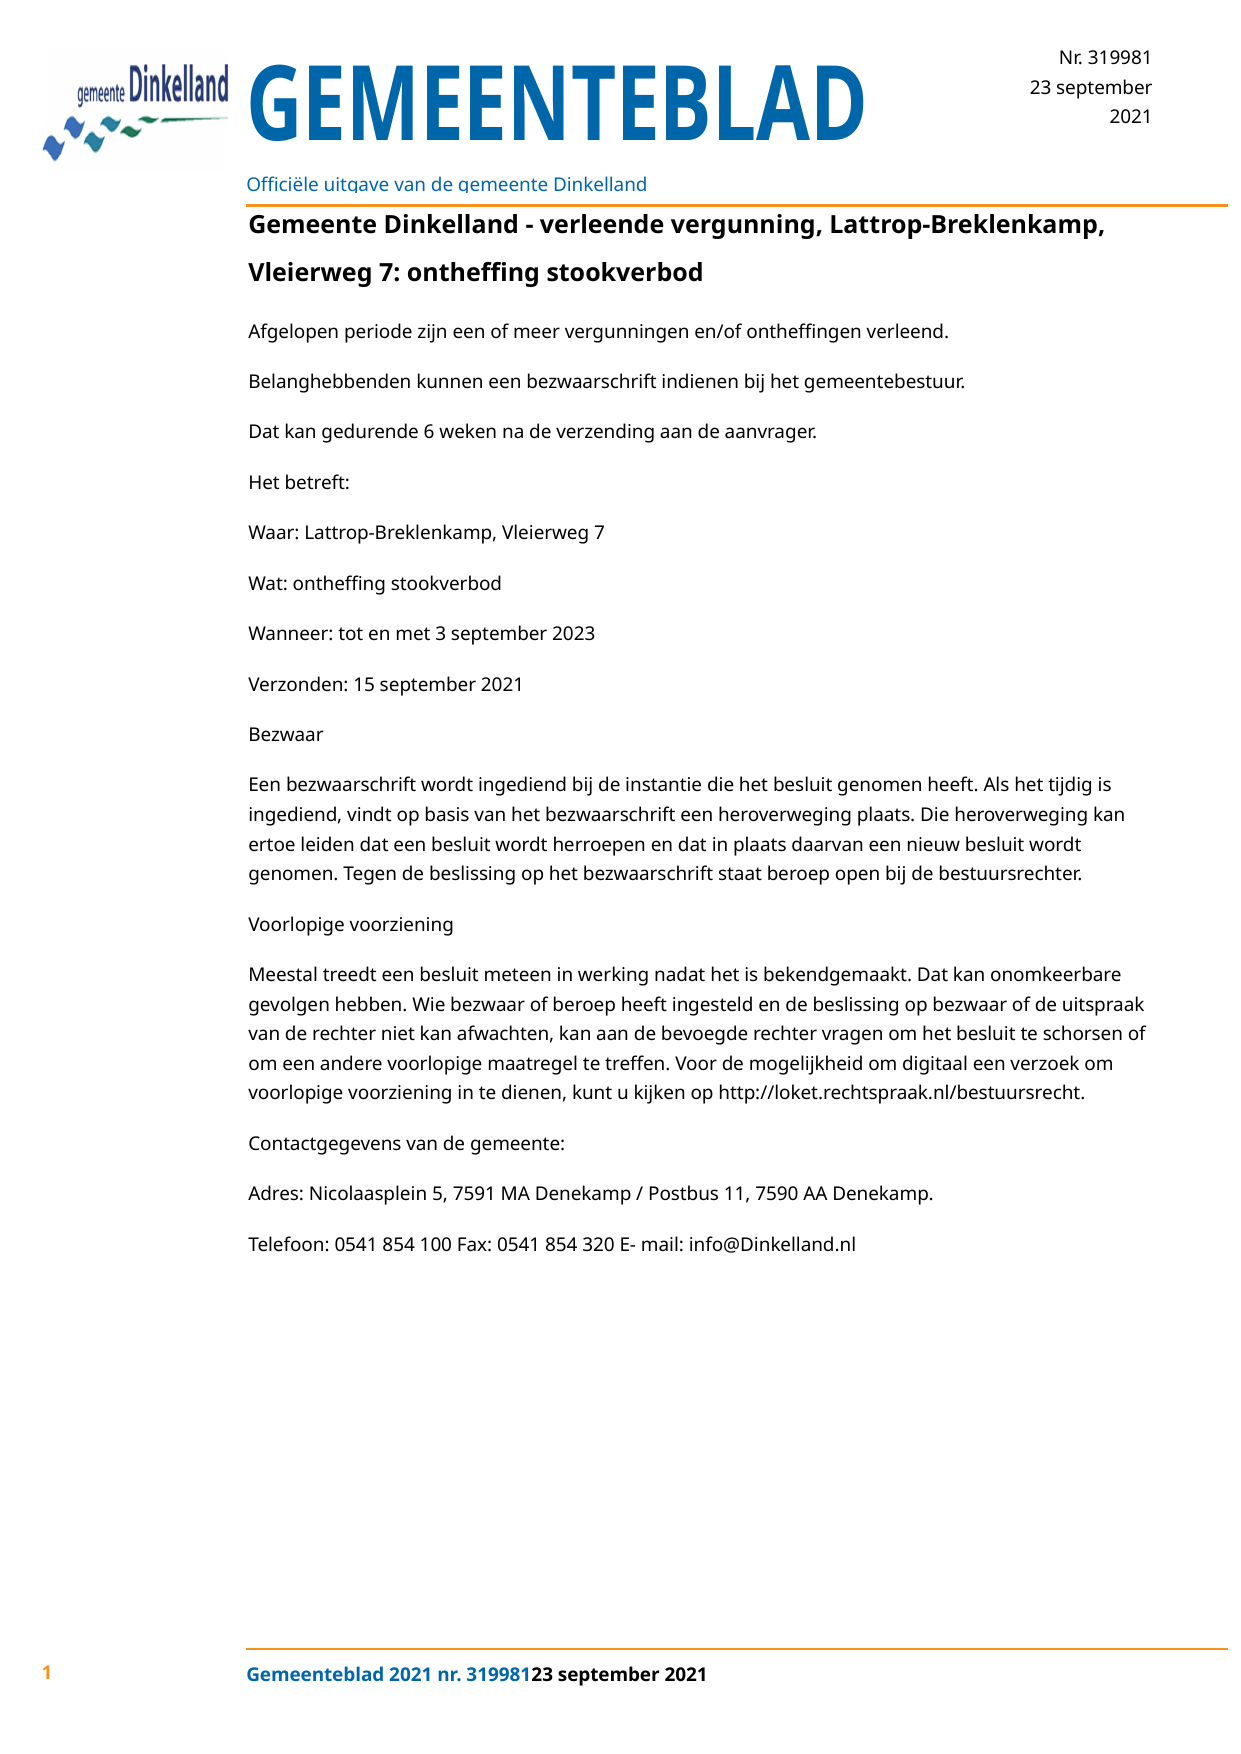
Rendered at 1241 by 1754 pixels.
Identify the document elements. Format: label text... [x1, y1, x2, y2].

text Verzonden: 15 september 2021 [248, 671, 1152, 697]
text Bezwaar [248, 721, 1152, 747]
text Meestal treedt een besluit meteen in werking nadat het is bekendgemaakt. Dat kan onomkeerbare gevolgen hebben. Wie bezwaar of beroep heeft ingesteld en de beslissing op bezwaar of de uitspraak van de rechter niet kan afwachten, kan aan de bevoegde rechter vragen om het besluit te schorsen of om een andere voorlopige maatregel te treffen. Voor de mogelijkheid om digitaal een verzoek om voorlopige voorziening in te dienen, kunt u kijken op http://loket.rechtspraak.nl/bestuursrecht. [248, 961, 1152, 1105]
text Wanneer: tot en met 3 september 2023 [248, 620, 1152, 646]
text Een bezwaarschrift wordt ingediend bij de instantie die het besluit genomen heeft. Als het tijdig is ingediend, vindt op basis van het bezwaarschrift een heroverweging plaats. Die heroverweging kan ertoe leiden dat een besluit wordt herroepen en dat in plaats daarvan een nieuw besluit wordt genomen. Tegen de beslissing op het bezwaarschrift staat beroep open bij de bestuursrechter. [248, 772, 1152, 886]
text Telefoon: 0541 854 100 Fax: 0541 854 320 E- mail: info@Dinkelland.nl [248, 1231, 1152, 1257]
picture [41, 47, 231, 172]
text Afgelopen periode zijn een of meer vergunningen en/of ontheffingen verleend. [248, 318, 1152, 344]
text Voorlopige voorziening [248, 911, 1152, 937]
text Waar: Lattrop-Breklenkamp, Vleierweg 7 [248, 519, 1152, 545]
text Dat kan gedurende 6 weken na de verzending aan de aanvrager. [248, 419, 1152, 444]
text Wat: ontheffing stookverbod [248, 570, 1152, 596]
text Contactgegevens van de gemeente: [248, 1130, 1152, 1156]
text Adres: Nicolaasplein 5, 7591 MA Denekamp / Postbus 11, 7590 AA Denekamp. [248, 1180, 1152, 1206]
text Het betreft: [248, 469, 1152, 495]
text Gemeente Dinkelland - verleende vergunning, Lattrop-Breklenkamp, Vleierweg 7: ontheffing stookverbod [248, 207, 1152, 288]
text Belanghebbenden kunnen een bezwaarschrift indienen bij het gemeentebestuur. [248, 368, 1152, 394]
